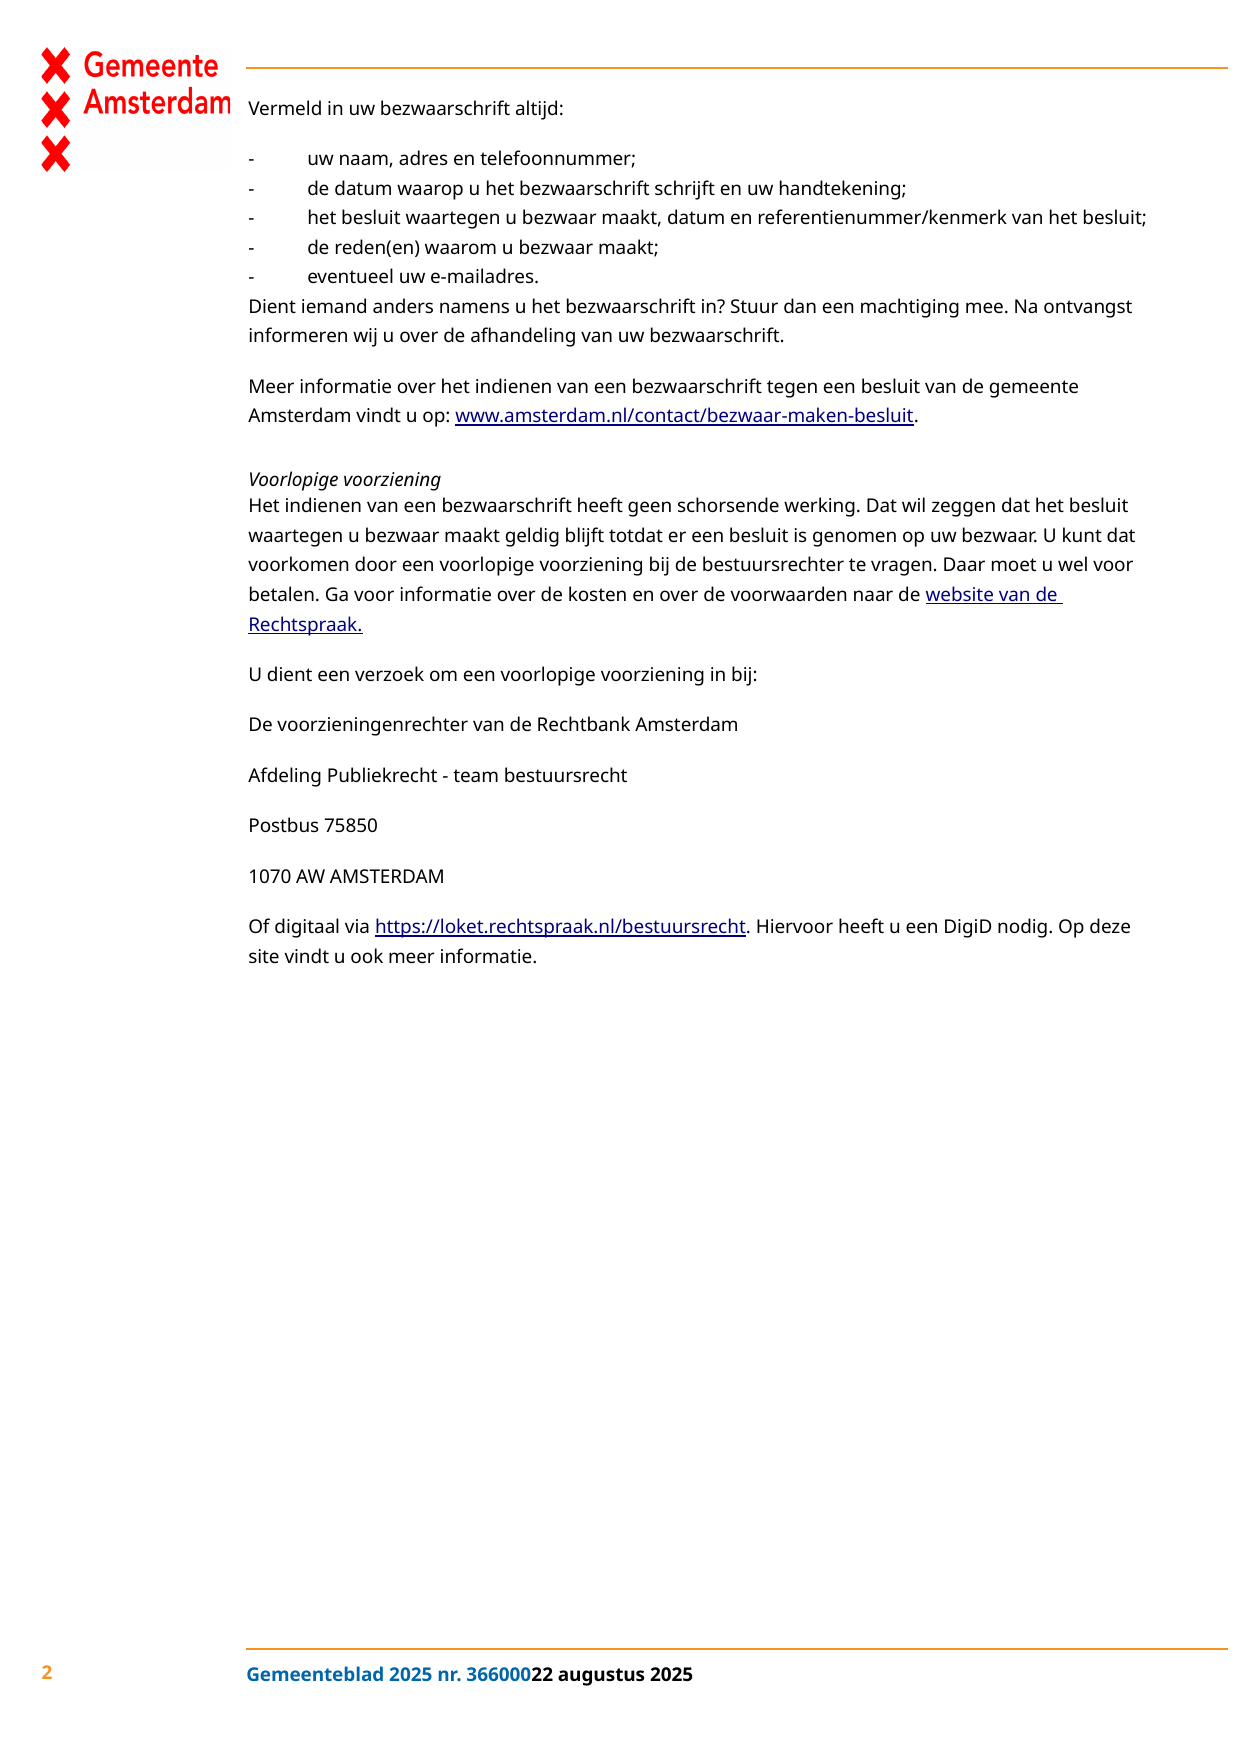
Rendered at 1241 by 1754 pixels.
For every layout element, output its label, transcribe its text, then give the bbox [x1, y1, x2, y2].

text Voorlopige voorziening [248, 467, 1152, 492]
list de datum waarop u het bezwaarschrift schrijft en uw handtekening; [248, 175, 1152, 201]
list uw naam, adres en telefoonnummer; [248, 145, 1152, 171]
text Of digitaal via https://loket.rechtspraak.nl/bestuursrecht. Hiervoor heeft u een DigiD nodig. Op deze site vindt u ook meer informatie. [248, 913, 1152, 968]
text Afdeling Publiekrecht - team bestuursrecht [248, 762, 1152, 788]
list het besluit waartegen u bezwaar maakt, datum en referentienummer/kenmerk van het besluit; [248, 204, 1152, 230]
text Dient iemand anders namens u het bezwaarschrift in? Stuur dan een machtiging mee. Na ontvangst informeren wij u over de afhandeling van uw bezwaarschrift. [248, 293, 1152, 348]
text Het indienen van een bezwaarschrift heeft geen schorsende werking. Dat wil zeggen dat het besluit waartegen u bezwaar maakt geldig blijft totdat er een besluit is genomen op uw bezwaar. U kunt dat voorkomen door een voorlopige voorziening bij de bestuursrechter te vragen. Daar moet u wel voor betalen. Ga voor informatie over de kosten en over de voorwaarden naar de website van de Rechtspraak. [248, 492, 1152, 636]
text U dient een verzoek om een voorlopige voorziening in bij: [248, 661, 1152, 687]
text Postbus 75850 [248, 812, 1152, 838]
list de reden(en) waarom u bezwaar maakt; [248, 234, 1152, 260]
text De voorzieningenrechter van de Rechtbank Amsterdam [248, 712, 1152, 737]
list eventueel uw e-mailadres. [248, 263, 1152, 289]
text 1070 AW AMSTERDAM [248, 863, 1152, 888]
text Vermeld in uw bezwaarschrift altijd: [248, 95, 1152, 121]
picture [41, 47, 231, 172]
text Meer informatie over het indienen van een bezwaarschrift tegen een besluit van de gemeente Amsterdam vindt u op: www.amsterdam.nl/contact/bezwaar-maken-besluit. [248, 373, 1152, 428]
